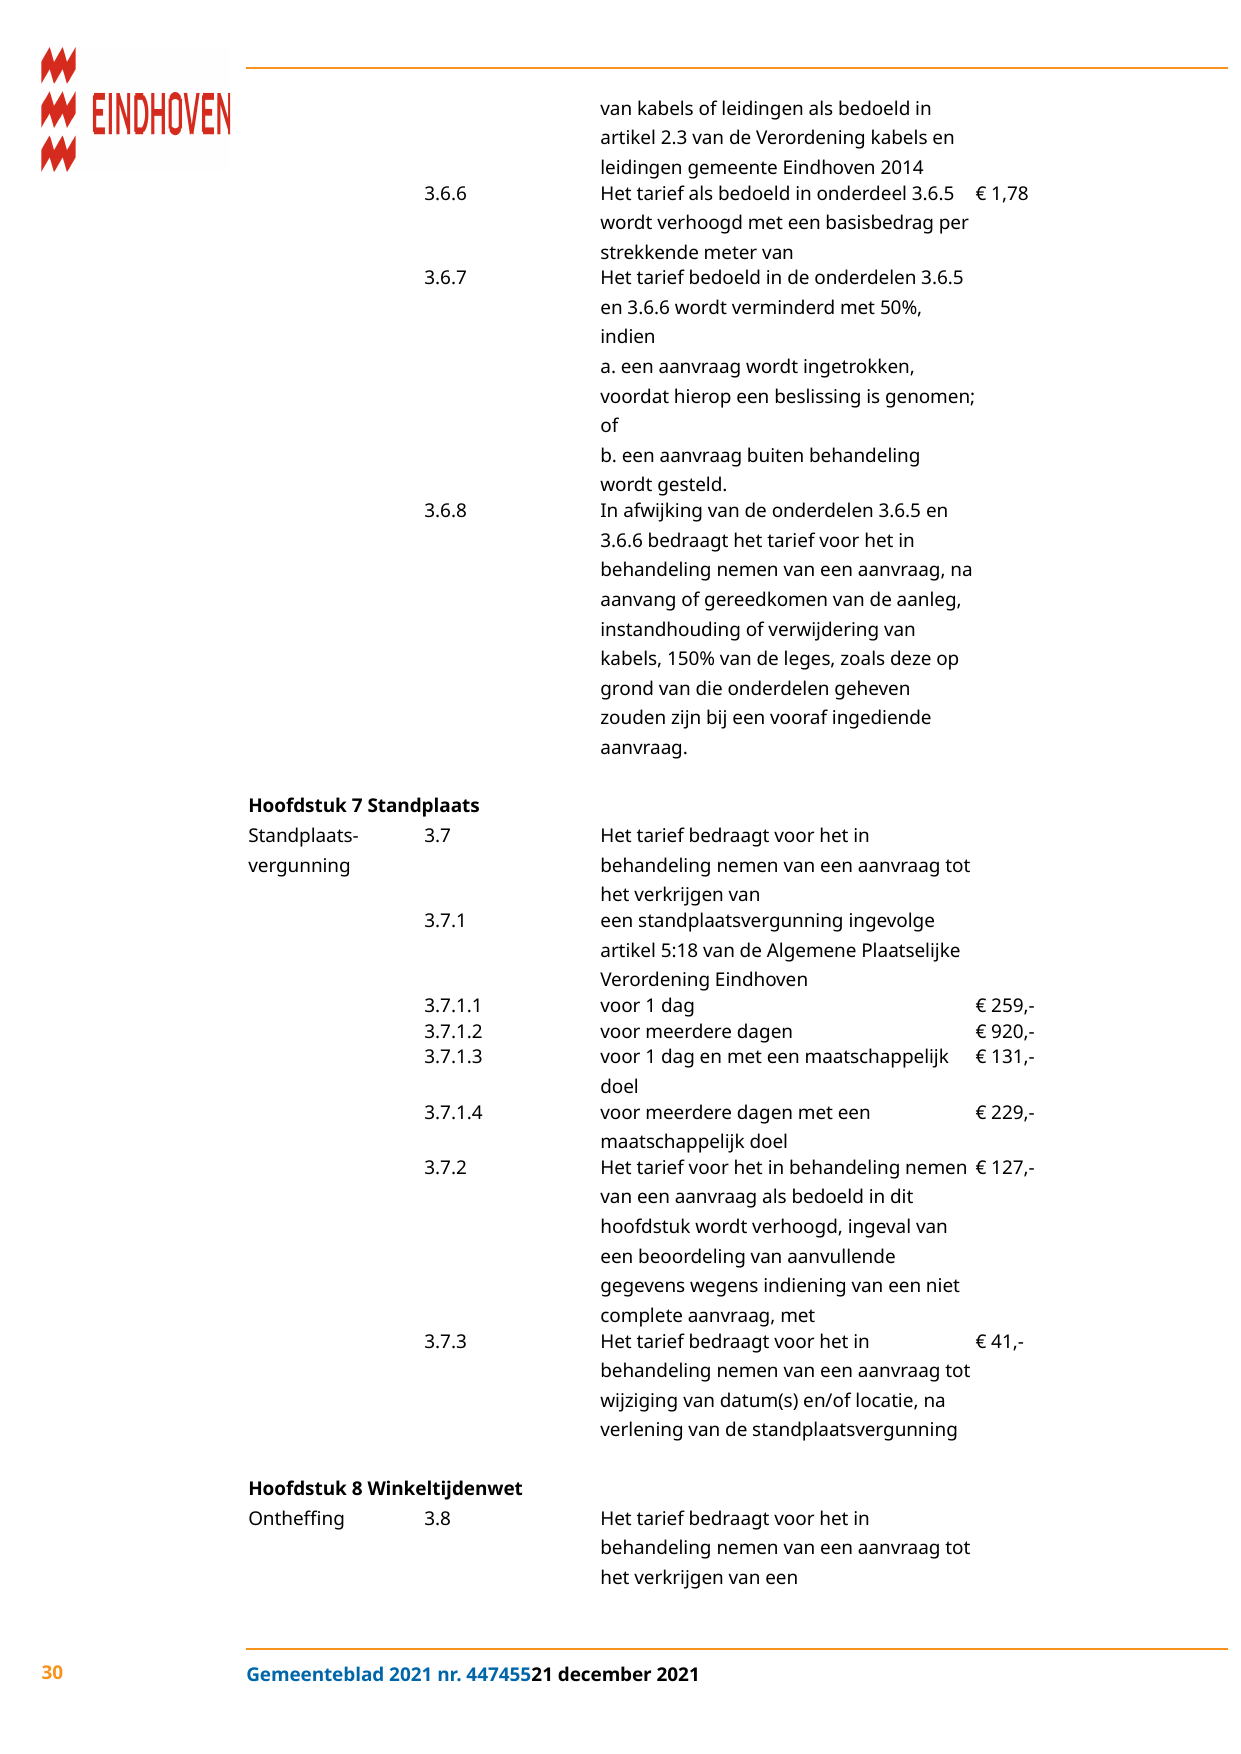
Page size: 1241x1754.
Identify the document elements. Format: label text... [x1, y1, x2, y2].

table_cell [248, 180, 424, 264]
text Hoofdstuk 7 Standplaats [248, 793, 1152, 818]
table_cell [975, 498, 1152, 760]
table_cell Het tarief bedoeld in de onderdelen 3.6.5 en 3.6.6 wordt verminderd met 50%, indien a. een aanvraag wordt ingetrokken, voordat hierop een beslissing is genomen; of b. een aanvraag buiten behandeling wordt gesteld. [600, 265, 975, 497]
table_cell [248, 992, 424, 1018]
table_cell € 1,78 [975, 180, 1152, 264]
table_cell een standplaatsvergunning ingevolge artikel 5:18 van de Algemene Plaatselijke Verordening Eindhoven [600, 907, 975, 992]
table_cell 3.7.1.4 [424, 1099, 600, 1154]
table_cell 3.7.3 [424, 1328, 600, 1442]
table_cell Het tarief voor het in behandeling nemen van een aanvraag als bedoeld in dit hoofdstuk wordt verhoogd, ingeval van een beoordeling van aanvullende gegevens wegens indiening van een niet complete aanvraag, met [600, 1154, 975, 1328]
table_cell Het tarief als bedoeld in onderdeel 3.6.5 wordt verhoogd met een basisbedrag per strekkende meter van [600, 180, 975, 264]
table_cell 3.7.1 [424, 907, 600, 992]
table_header 3.8 [424, 1505, 600, 1590]
table_cell Het tarief bedraagt voor het in behandeling nemen van een aanvraag tot wijziging van datum(s) en/of locatie, na verlening van de standplaatsvergunning [600, 1328, 975, 1442]
table_cell [248, 1018, 424, 1043]
table_cell [248, 265, 424, 497]
table_cell voor meerdere dagen met een maatschappelijk doel [600, 1099, 975, 1154]
table_header [975, 1505, 1152, 1590]
table_cell [975, 95, 1152, 180]
table_cell [248, 1099, 424, 1154]
table_cell [248, 498, 424, 760]
table_cell voor meerdere dagen [600, 1018, 975, 1043]
table_cell € 131,- [975, 1044, 1152, 1099]
table_header Het tarief bedraagt voor het in behandeling nemen van een aanvraag tot het verkrijgen van een [600, 1505, 975, 1590]
text Hoofdstuk 8 Winkeltijdenwet [248, 1475, 1152, 1501]
table_cell voor 1 dag en met een maatschappelijk doel [600, 1044, 975, 1099]
table_cell van kabels of leidingen als bedoeld in artikel 2.3 van de Verordening kabels en leidingen gemeente Eindhoven 2014 [600, 95, 975, 180]
table_header [975, 822, 1152, 907]
table_cell [248, 1328, 424, 1442]
picture [41, 47, 231, 172]
table_cell 3.7.1.1 [424, 992, 600, 1018]
table_cell [248, 1154, 424, 1328]
table_cell 3.6.7 [424, 265, 600, 497]
table_cell € 41,- [975, 1328, 1152, 1442]
table_header Ontheffing [248, 1505, 424, 1590]
table_cell voor 1 dag [600, 992, 975, 1018]
table_cell In afwijking van de onderdelen 3.6.5 en 3.6.6 bedraagt het tarief voor het in behandeling nemen van een aanvraag, na aanvang of gereedkomen van de aanleg, instandhouding of verwijdering van kabels, 150% van de leges, zoals deze op grond van die onderdelen geheven zouden zijn bij een vooraf ingediende aanvraag. [600, 498, 975, 760]
table_cell 3.7.1.2 [424, 1018, 600, 1043]
table_cell 3.6.8 [424, 498, 600, 760]
table_cell € 229,- [975, 1099, 1152, 1154]
table_cell [975, 265, 1152, 497]
table_header 3.7 [424, 822, 600, 907]
table_cell 3.6.6 [424, 180, 600, 264]
table_cell € 259,- [975, 992, 1152, 1018]
table_cell 3.7.1.3 [424, 1044, 600, 1099]
table_cell 3.7.2 [424, 1154, 600, 1328]
table_cell € 127,- [975, 1154, 1152, 1328]
table_header Het tarief bedraagt voor het in behandeling nemen van een aanvraag tot het verkrijgen van [600, 822, 975, 907]
table_cell € 920,- [975, 1018, 1152, 1043]
table_cell [248, 95, 424, 180]
table_cell [975, 907, 1152, 992]
table_cell [248, 907, 424, 992]
table_cell [424, 95, 600, 180]
table_cell [248, 1044, 424, 1099]
table_header Standplaats-vergunning [248, 822, 424, 907]
